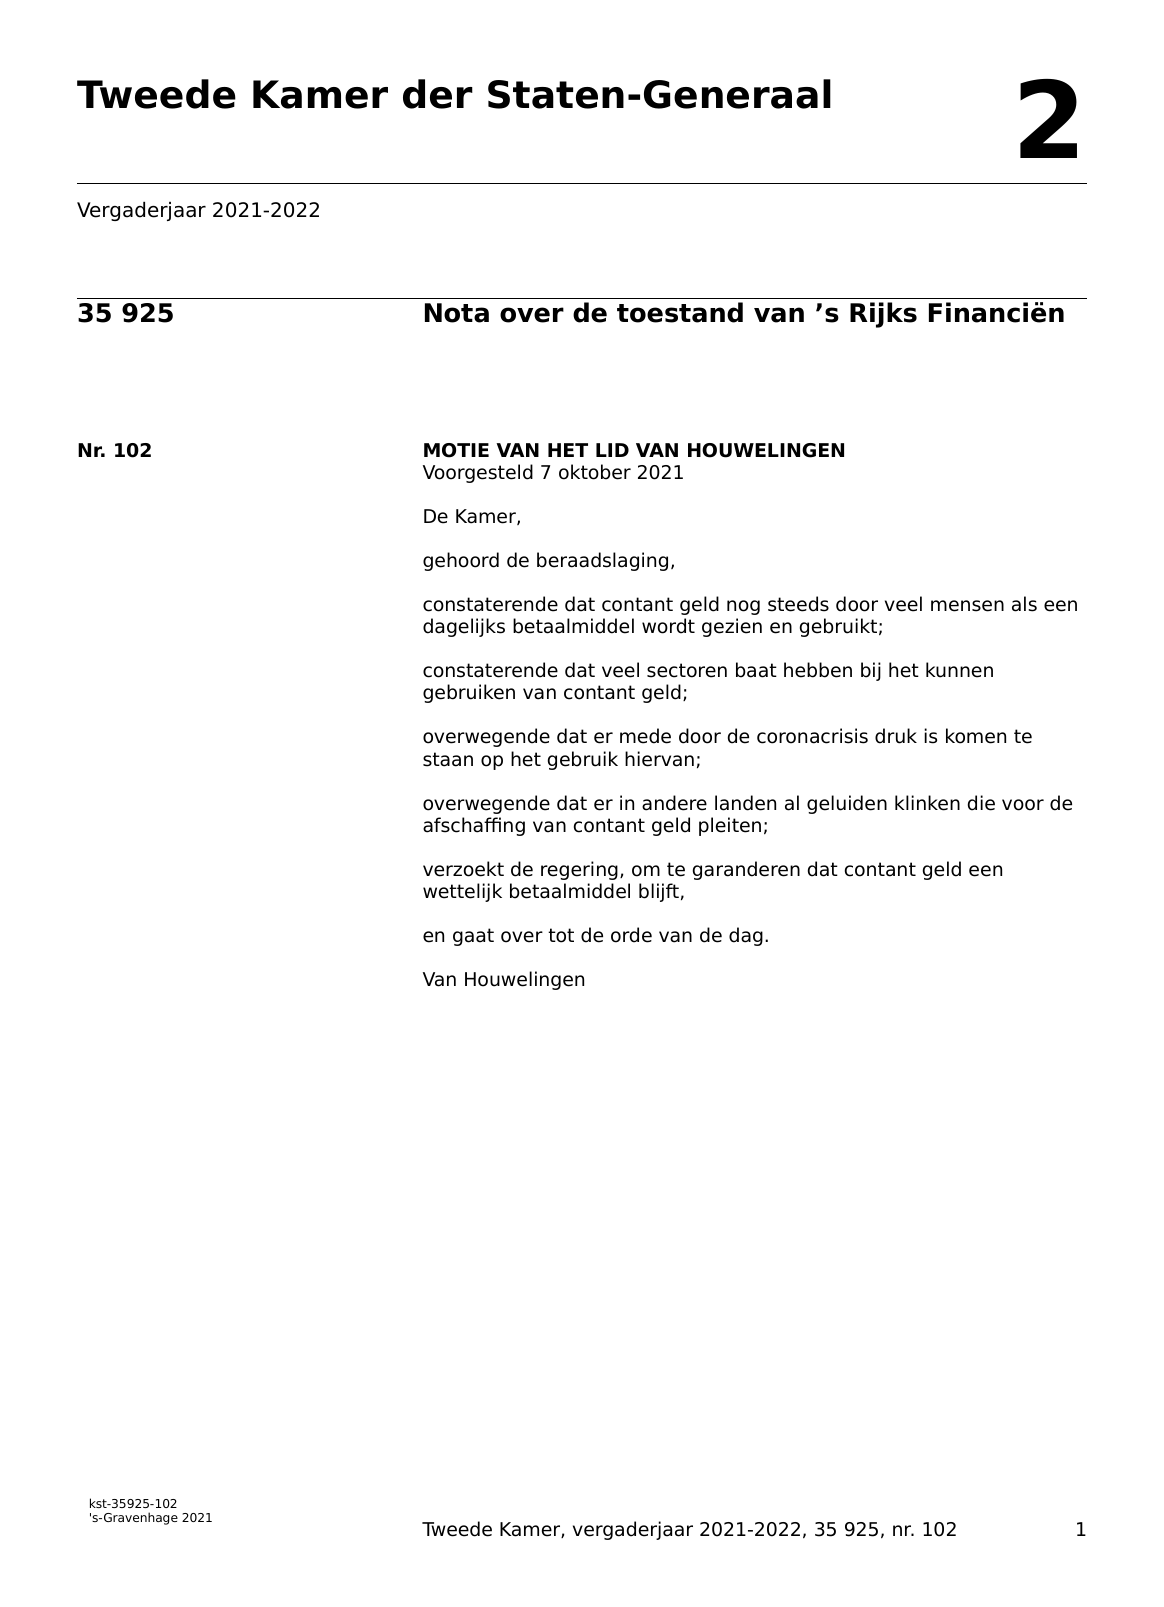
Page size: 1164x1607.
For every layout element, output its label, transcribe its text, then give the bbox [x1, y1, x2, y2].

table_header Tweede Kamer der Staten-Generaal [77, 59, 886, 183]
text overwegende dat er in andere landen al geluiden klinken die voor de afschaffing van contant geld pleiten; [422, 793, 1087, 837]
text constaterende dat contant geld nog steeds door veel mensen als een dagelijks betaalmiddel wordt gezien en gebruikt; [422, 594, 1087, 638]
text Voorgesteld 7 oktober 2021 [422, 462, 1087, 484]
table_header 2 [886, 59, 1087, 183]
subtitle 35 925 Nota over de toestand van ’s Rijks Financiën [77, 299, 1087, 329]
text gehoord de beraadslaging, [422, 550, 1087, 572]
text Van Houwelingen [422, 969, 1087, 991]
text en gaat over tot de orde van de dag. [422, 925, 1087, 947]
text verzoekt de regering, om te garanderen dat contant geld een wettelijk betaalmiddel blijft, [422, 859, 1087, 903]
table_cell Vergaderjaar 2021-2022 [77, 184, 1087, 298]
text De Kamer, [422, 506, 1087, 528]
text kst-35925-102 [88, 1497, 323, 1511]
subtitle Nr. 102 MOTIE VAN HET LID VAN HOUWELINGEN [77, 440, 1087, 462]
text overwegende dat er mede door de coronacrisis druk is komen te staan op het gebruik hiervan; [422, 726, 1087, 770]
text 's-Gravenhage 2021 [88, 1511, 323, 1525]
text constaterende dat veel sectoren baat hebben bij het kunnen gebruiken van contant geld; [422, 660, 1087, 704]
